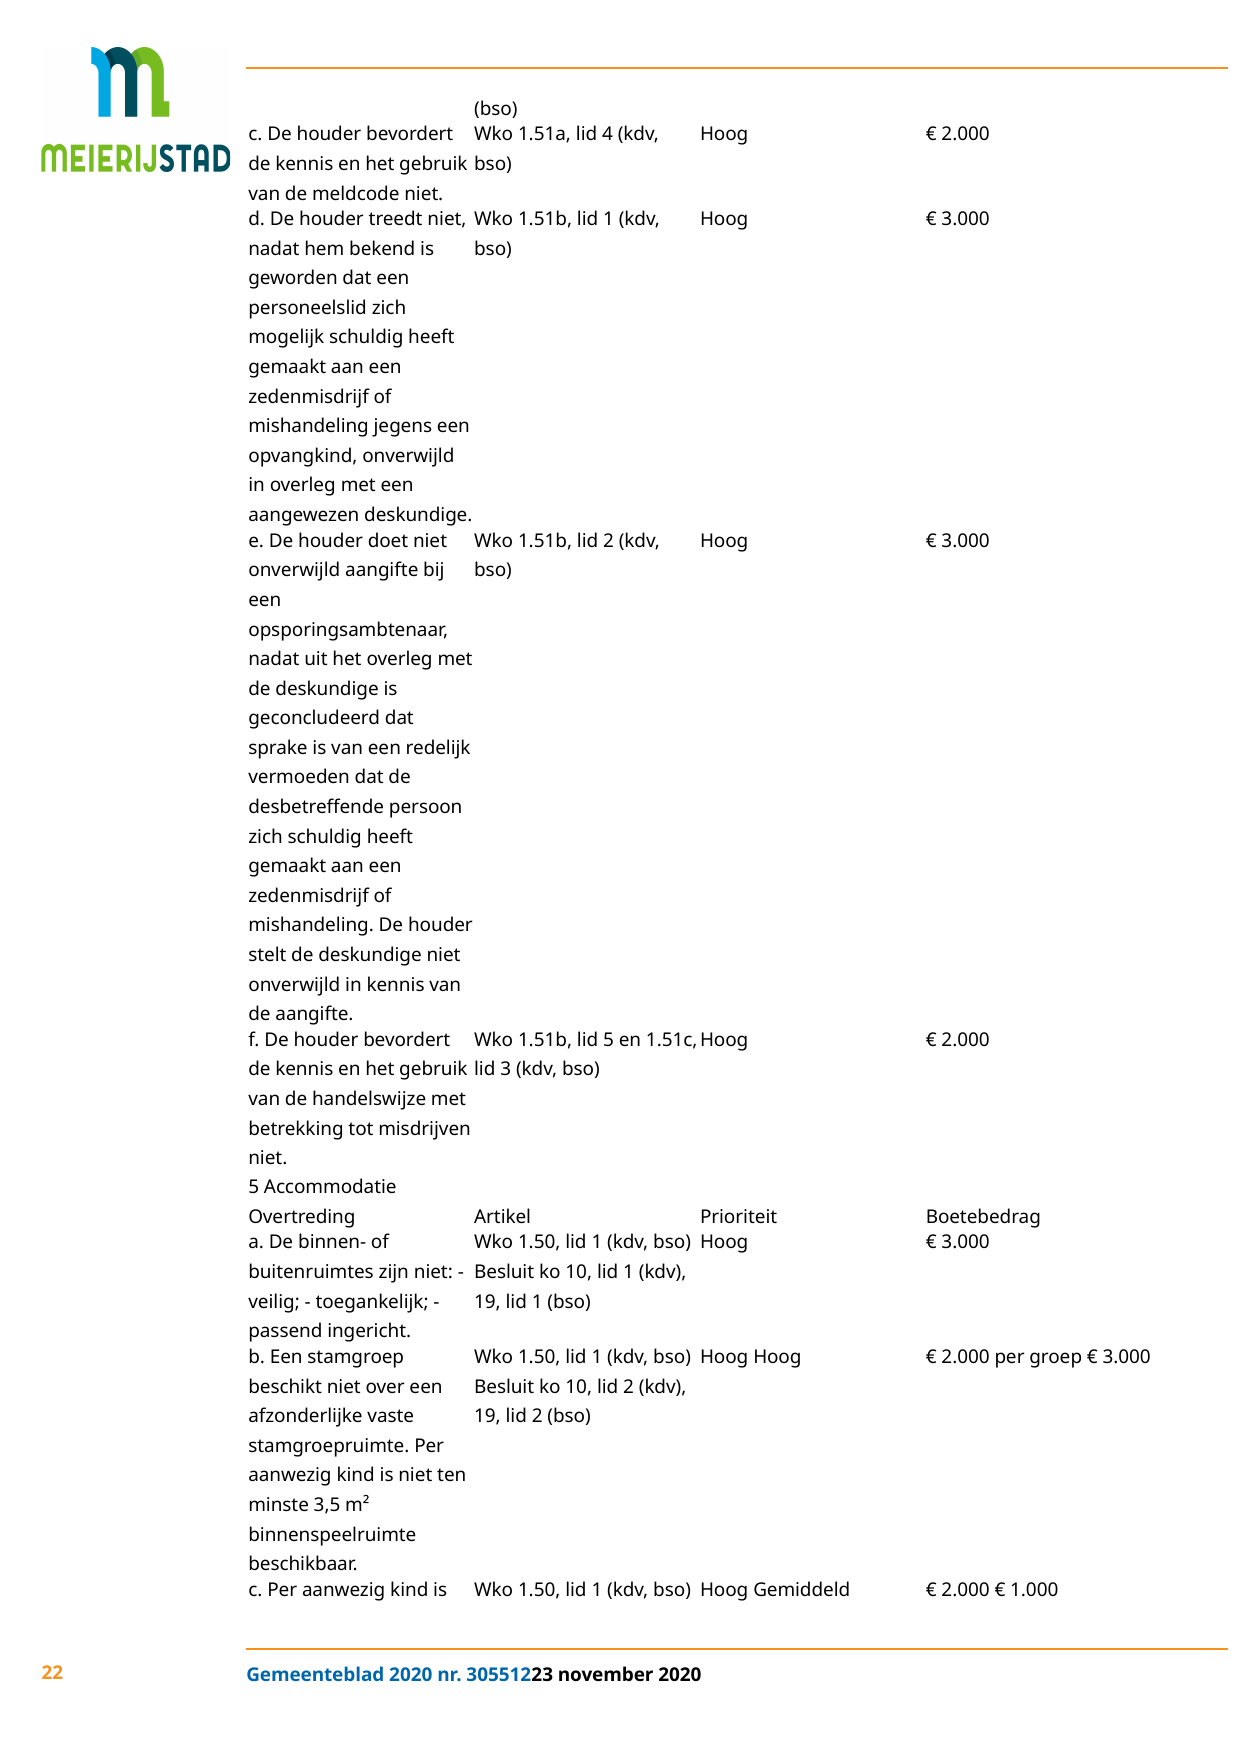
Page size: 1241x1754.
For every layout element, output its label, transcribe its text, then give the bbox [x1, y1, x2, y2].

picture [41, 47, 231, 172]
table_header Artikel [474, 1203, 700, 1229]
table_cell Wko 1.51a, lid 4 (kdv, bso) [474, 121, 700, 205]
table_cell Hoog [700, 121, 926, 205]
table_cell Wko 1.51b, lid 5 en 1.51c, lid 3 (kdv, bso) [474, 1026, 700, 1170]
table_cell € 3.000 [926, 527, 1152, 1026]
table_header Boetebedrag [926, 1203, 1152, 1229]
table_cell € 3.000 [926, 1229, 1152, 1343]
table_cell € 2.000 [926, 121, 1152, 205]
table_cell d. De houder treedt niet, nadat hem bekend is geworden dat een personeelslid zich mogelijk schuldig heeft gemaakt aan een zedenmisdrijf of mishandeling jegens een opvangkind, onverwijld in overleg met een aangewezen deskundige. [248, 205, 474, 527]
table_cell Wko 1.50, lid 1 (kdv, bso) Besluit ko 10, lid 2 (kdv), 19, lid 2 (bso) [474, 1343, 700, 1576]
table_cell [700, 95, 926, 121]
table_cell € 2.000 € 1.000 [926, 1576, 1152, 1602]
table_cell c. Per aanwezig kind is [248, 1576, 474, 1602]
table_cell Wko 1.51b, lid 1 (kdv, bso) [474, 205, 700, 527]
table_cell Wko 1.50, lid 1 (kdv, bso) [474, 1576, 700, 1602]
text 5 Accommodatie [248, 1173, 1152, 1199]
table_cell Wko 1.51b, lid 2 (kdv, bso) [474, 527, 700, 1026]
table_cell € 3.000 [926, 205, 1152, 527]
table_header Overtreding [248, 1203, 474, 1229]
table_cell f. De houder bevordert de kennis en het gebruik van de handelswijze met betrekking tot misdrijven niet. [248, 1026, 474, 1170]
table_cell c. De houder bevordert de kennis en het gebruik van de meldcode niet. [248, 121, 474, 205]
table_cell Hoog [700, 1229, 926, 1343]
table_cell (bso) [474, 95, 700, 121]
table_cell Hoog Gemiddeld [700, 1576, 926, 1602]
table_cell [248, 95, 474, 121]
table_cell Hoog [700, 527, 926, 1026]
table_cell Hoog [700, 205, 926, 527]
table_cell b. Een stamgroep beschikt niet over een afzonderlijke vaste stamgroepruimte. Per aanwezig kind is niet ten minste 3,5 m² binnenspeelruimte beschikbaar. [248, 1343, 474, 1576]
table_cell Hoog [700, 1026, 926, 1170]
table_cell e. De houder doet niet onverwijld aangifte bij een opsporingsambtenaar, nadat uit het overleg met de deskundige is geconcludeerd dat sprake is van een redelijk vermoeden dat de desbetreffende persoon zich schuldig heeft gemaakt aan een zedenmisdrijf of mishandeling. De houder stelt de deskundige niet onverwijld in kennis van de aangifte. [248, 527, 474, 1026]
table_header Prioriteit [700, 1203, 926, 1229]
table_cell € 2.000 per groep € 3.000 [926, 1343, 1152, 1576]
table_cell a. De binnen- of buitenruimtes zijn niet: - veilig; - toegankelijk; - passend ingericht. [248, 1229, 474, 1343]
table_cell Wko 1.50, lid 1 (kdv, bso) Besluit ko 10, lid 1 (kdv), 19, lid 1 (bso) [474, 1229, 700, 1343]
table_cell € 2.000 [926, 1026, 1152, 1170]
table_cell [926, 95, 1152, 121]
table_cell Hoog Hoog [700, 1343, 926, 1576]
